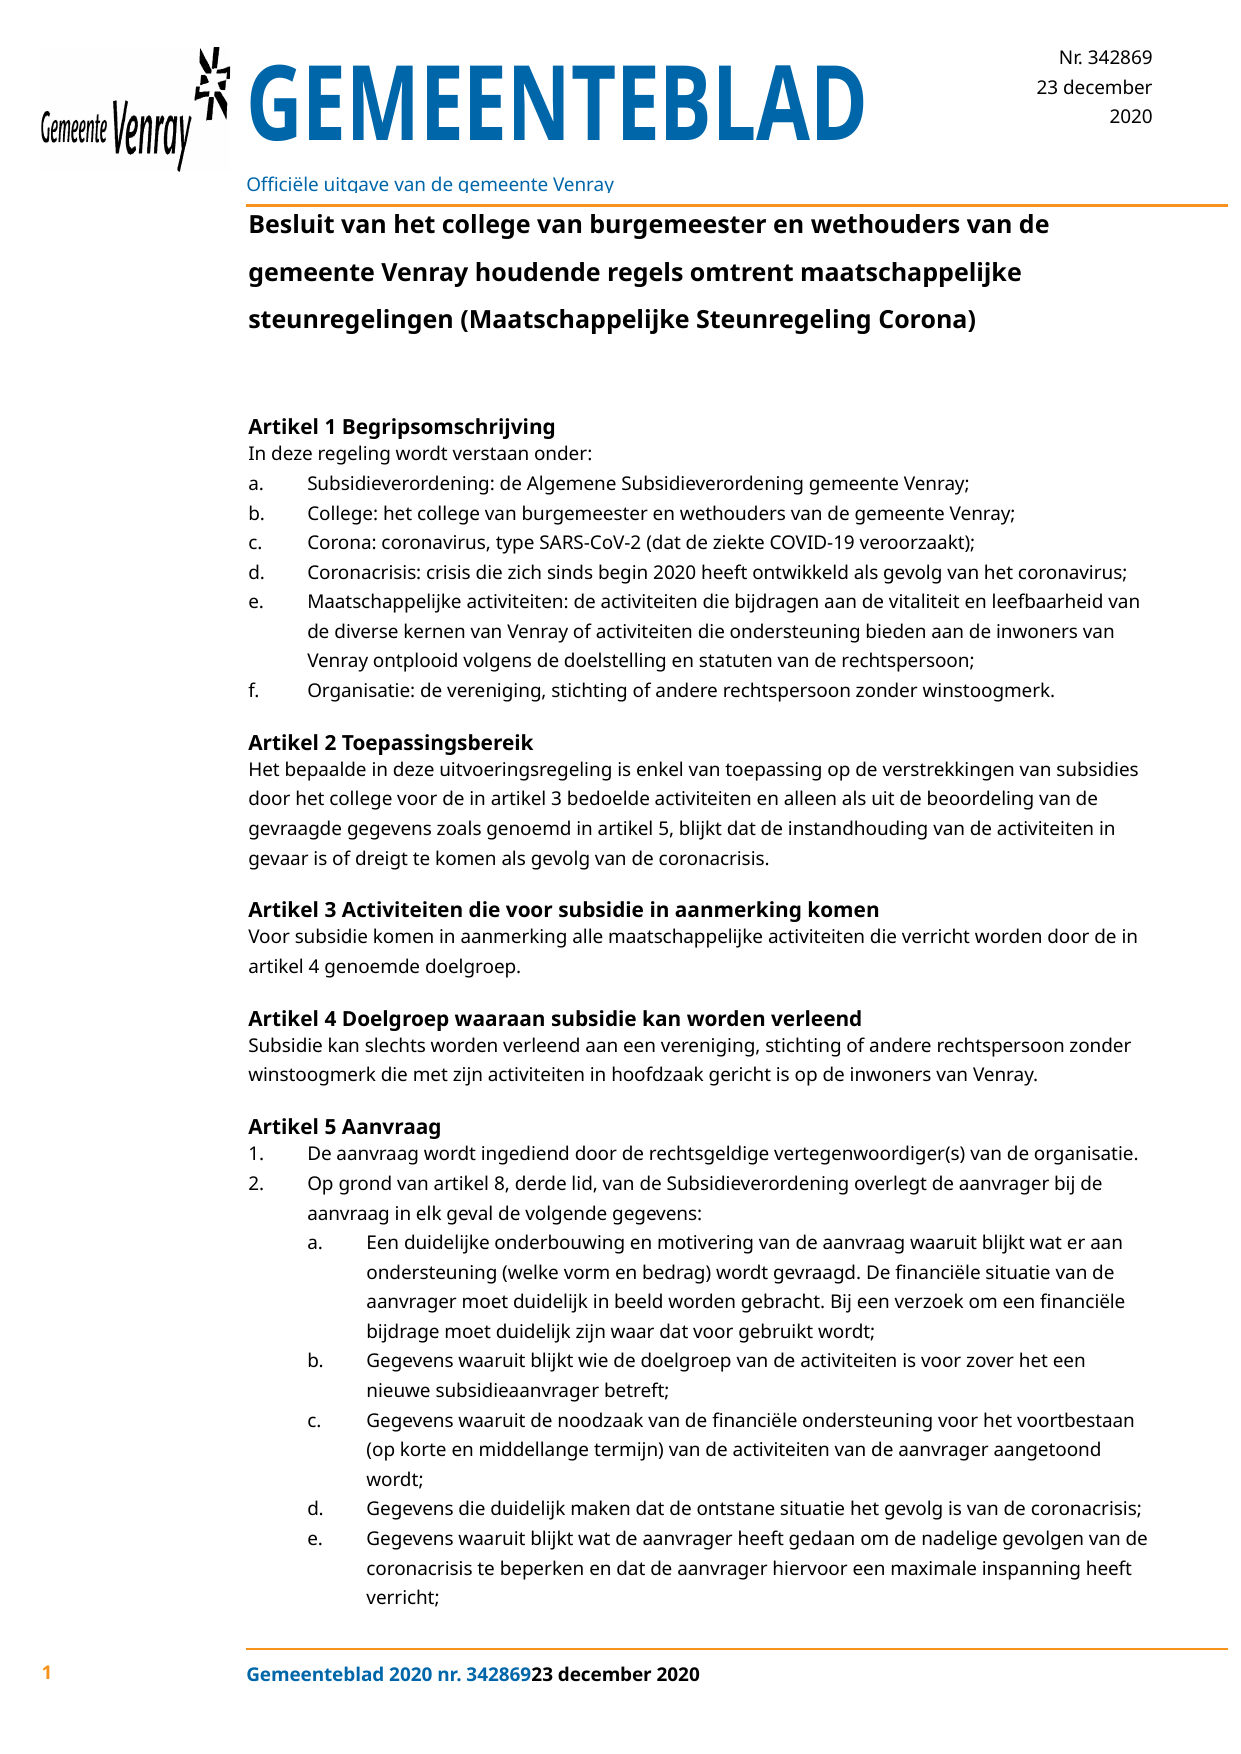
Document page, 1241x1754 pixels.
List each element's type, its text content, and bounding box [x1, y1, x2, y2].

text Artikel 1 Begripsomschrijving [248, 412, 1152, 441]
list Gegevens waaruit de noodzaak van de financiële ondersteuning voor het voortbestaan (op korte en middellange termijn) van de activiteiten van de aanvrager aangetoond wordt; [307, 1407, 1152, 1492]
text Subsidie kan slechts worden verleend aan een vereniging, stichting of andere rechtspersoon zonder winstoogmerk die met zijn activiteiten in hoofdzaak gericht is op de inwoners van Venray. [248, 1032, 1152, 1087]
text Artikel 2 Toepassingsbereik [248, 728, 1152, 756]
list De aanvraag wordt ingediend door de rechtsgeldige vertegenwoordiger(s) van de organisatie. [248, 1141, 1152, 1166]
list Maatschappelijke activiteiten: de activiteiten die bijdragen aan de vitaliteit en leefbaarheid van de diverse kernen van Venray of activiteiten die ondersteuning bieden aan de inwoners van Venray ontplooid volgens de doelstelling en statuten van de rechtspersoon; [248, 588, 1152, 673]
list Gegevens waaruit blijkt wat de aanvrager heeft gedaan om de nadelige gevolgen van de coronacrisis te beperken en dat de aanvrager hiervoor een maximale inspanning heeft verricht; [307, 1525, 1152, 1610]
list Gegevens die duidelijk maken dat de ontstane situatie het gevolg is van de coronacrisis; [307, 1496, 1152, 1521]
text Het bepaalde in deze uitvoeringsregeling is enkel van toepassing op de verstrekkingen van subsidies door het college voor de in artikel 3 bedoelde activiteiten en alleen als uit de beoordeling van de gevraagde gegevens zoals genoemd in artikel 5, blijkt dat de instandhouding van de activiteiten in gevaar is of dreigt te komen als gevolg van de coronacrisis. [248, 756, 1152, 871]
text Voor subsidie komen in aanmerking alle maatschappelijke activiteiten die verricht worden door de in artikel 4 genoemde doelgroep. [248, 924, 1152, 979]
list Corona: coronavirus, type SARS-CoV-2 (dat de ziekte COVID-19 veroorzaakt); [248, 529, 1152, 555]
list College: het college van burgemeester en wethouders van de gemeente Venray; [248, 500, 1152, 525]
list Een duidelijke onderbouwing en motivering van de aanvraag waaruit blijkt wat er aan ondersteuning (welke vorm en bedrag) wordt gevraagd. De financiële situatie van de aanvrager moet duidelijk in beeld worden gebracht. Bij een verzoek om een financiële bijdrage moet duidelijk zijn waar dat voor gebruikt wordt; [307, 1229, 1152, 1344]
list Organisatie: de vereniging, stichting of andere rechtspersoon zonder winstoogmerk. [248, 677, 1152, 703]
text Artikel 4 Doelgroep waaraan subsidie kan worden verleend [248, 1004, 1152, 1032]
list Coronacrisis: crisis die zich sinds begin 2020 heeft ontwikkeld als gevolg van het coronavirus; [248, 559, 1152, 584]
text In deze regeling wordt verstaan onder: [248, 441, 1152, 466]
text Artikel 3 Activiteiten die voor subsidie in aanmerking komen [248, 895, 1152, 924]
list Subsidieverordening: de Algemene Subsidieverordening gemeente Venray; [248, 470, 1152, 496]
picture [41, 47, 231, 172]
list Op grond van artikel 8, derde lid, van de Subsidieverordening overlegt de aanvrager bij de aanvraag in elk geval de volgende gegevens: [248, 1170, 1152, 1225]
text Artikel 5 Aanvraag [248, 1112, 1152, 1141]
text Besluit van het college van burgemeester en wethouders van de gemeente Venray houdende regels omtrent maatschappelijke steunregelingen (Maatschappelijke Steunregeling Corona) [248, 207, 1152, 336]
list Gegevens waaruit blijkt wie de doelgroep van de activiteiten is voor zover het een nieuwe subsidieaanvrager betreft; [307, 1348, 1152, 1403]
